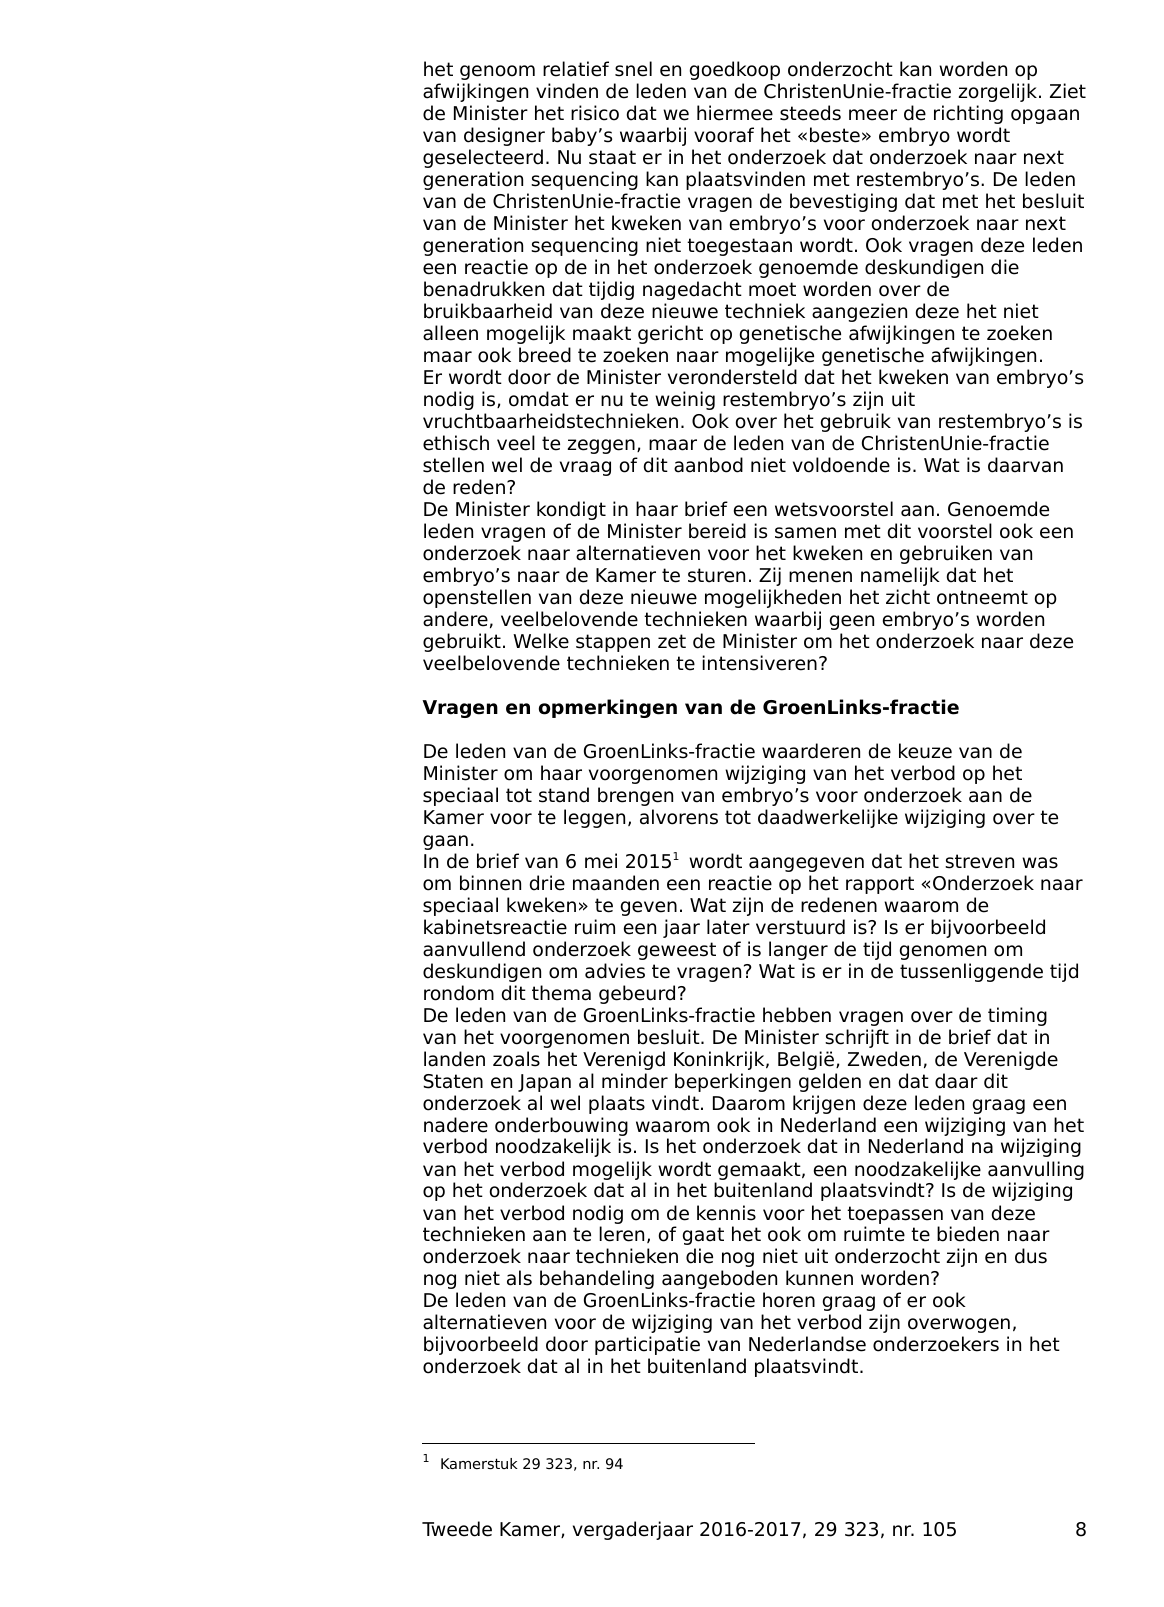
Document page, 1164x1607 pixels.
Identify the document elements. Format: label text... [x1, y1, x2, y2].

text In de brief van 6 mei 2015 wordt aangegeven dat het streven was om binnen drie maanden een reactie op het rapport «Onderzoek naar speciaal kweken» te geven. Wat zijn de redenen waarom de kabinetsreactie ruim een jaar later verstuurd is? Is er bijvoorbeeld aanvullend onderzoek geweest of is langer de tijd genomen om deskundigen om advies te vragen? Wat is er in de tussenliggende tijd rondom dit thema gebeurd? [422, 851, 1087, 1004]
text het genoom relatief snel en goedkoop onderzocht kan worden op afwijkingen vinden de leden van de ChristenUnie-fractie zorgelijk. Ziet de Minister het risico dat we hiermee steeds meer de richting opgaan van designer baby’s waarbij vooraf het «beste» embryo wordt geselecteerd. Nu staat er in het onderzoek dat onderzoek naar next generation sequencing kan plaatsvinden met restembryo’s. De leden van de ChristenUnie-fractie vragen de bevestiging dat met het besluit van de Minister het kweken van embryo’s voor onderzoek naar next generation sequencing niet toegestaan wordt. Ook vragen deze leden een reactie op de in het onderzoek genoemde deskundigen die benadrukken dat tijdig nagedacht moet worden over de bruikbaarheid van deze nieuwe techniek aangezien deze het niet alleen mogelijk maakt gericht op genetische afwijkingen te zoeken maar ook breed te zoeken naar mogelijke genetische afwijkingen. [422, 59, 1087, 367]
text Kamerstuk 29 323, nr. 94 [422, 1452, 1087, 1474]
text De leden van de GroenLinks-fractie waarderen de keuze van de Minister om haar voorgenomen wijziging van het verbod op het speciaal tot stand brengen van embryo’s voor onderzoek aan de Kamer voor te leggen, alvorens tot daadwerkelijke wijziging over te gaan. [422, 741, 1087, 851]
text Er wordt door de Minister verondersteld dat het kweken van embryo’s nodig is, omdat er nu te weinig restembryo’s zijn uit vruchtbaarheidstechnieken. Ook over het gebruik van restembryo’s is ethisch veel te zeggen, maar de leden van de ChristenUnie-fractie stellen wel de vraag of dit aanbod niet voldoende is. Wat is daarvan de reden? [422, 367, 1087, 499]
text De leden van de GroenLinks-fractie hebben vragen over de timing van het voorgenomen besluit. De Minister schrijft in de brief dat in landen zoals het Verenigd Koninkrijk, België, Zweden, de Verenigde Staten en Japan al minder beperkingen gelden en dat daar dit onderzoek al wel plaats vindt. Daarom krijgen deze leden graag een nadere onderbouwing waarom ook in Nederland een wijziging van het verbod noodzakelijk is. Is het onderzoek dat in Nederland na wijziging van het verbod mogelijk wordt gemaakt, een noodzakelijke aanvulling op het onderzoek dat al in het buitenland plaatsvindt? Is de wijziging van het verbod nodig om de kennis voor het toepassen van deze technieken aan te leren, of gaat het ook om ruimte te bieden naar onderzoek naar technieken die nog niet uit onderzocht zijn en dus nog niet als behandeling aangeboden kunnen worden? [422, 1004, 1087, 1290]
text De leden van de GroenLinks-fractie horen graag of er ook alternatieven voor de wijziging van het verbod zijn overwogen, bijvoorbeeld door participatie van Nederlandse onderzoekers in het onderzoek dat al in het buitenland plaatsvindt. [422, 1290, 1087, 1378]
subtitle Vragen en opmerkingen van de GroenLinks-fractie [422, 697, 1087, 719]
text De Minister kondigt in haar brief een wetsvoorstel aan. Genoemde leden vragen of de Minister bereid is samen met dit voorstel ook een onderzoek naar alternatieven voor het kweken en gebruiken van embryo’s naar de Kamer te sturen. Zij menen namelijk dat het openstellen van deze nieuwe mogelijkheden het zicht ontneemt op andere, veelbelovende technieken waarbij geen embryo’s worden gebruikt. Welke stappen zet de Minister om het onderzoek naar deze veelbelovende technieken te intensiveren? [422, 499, 1087, 674]
